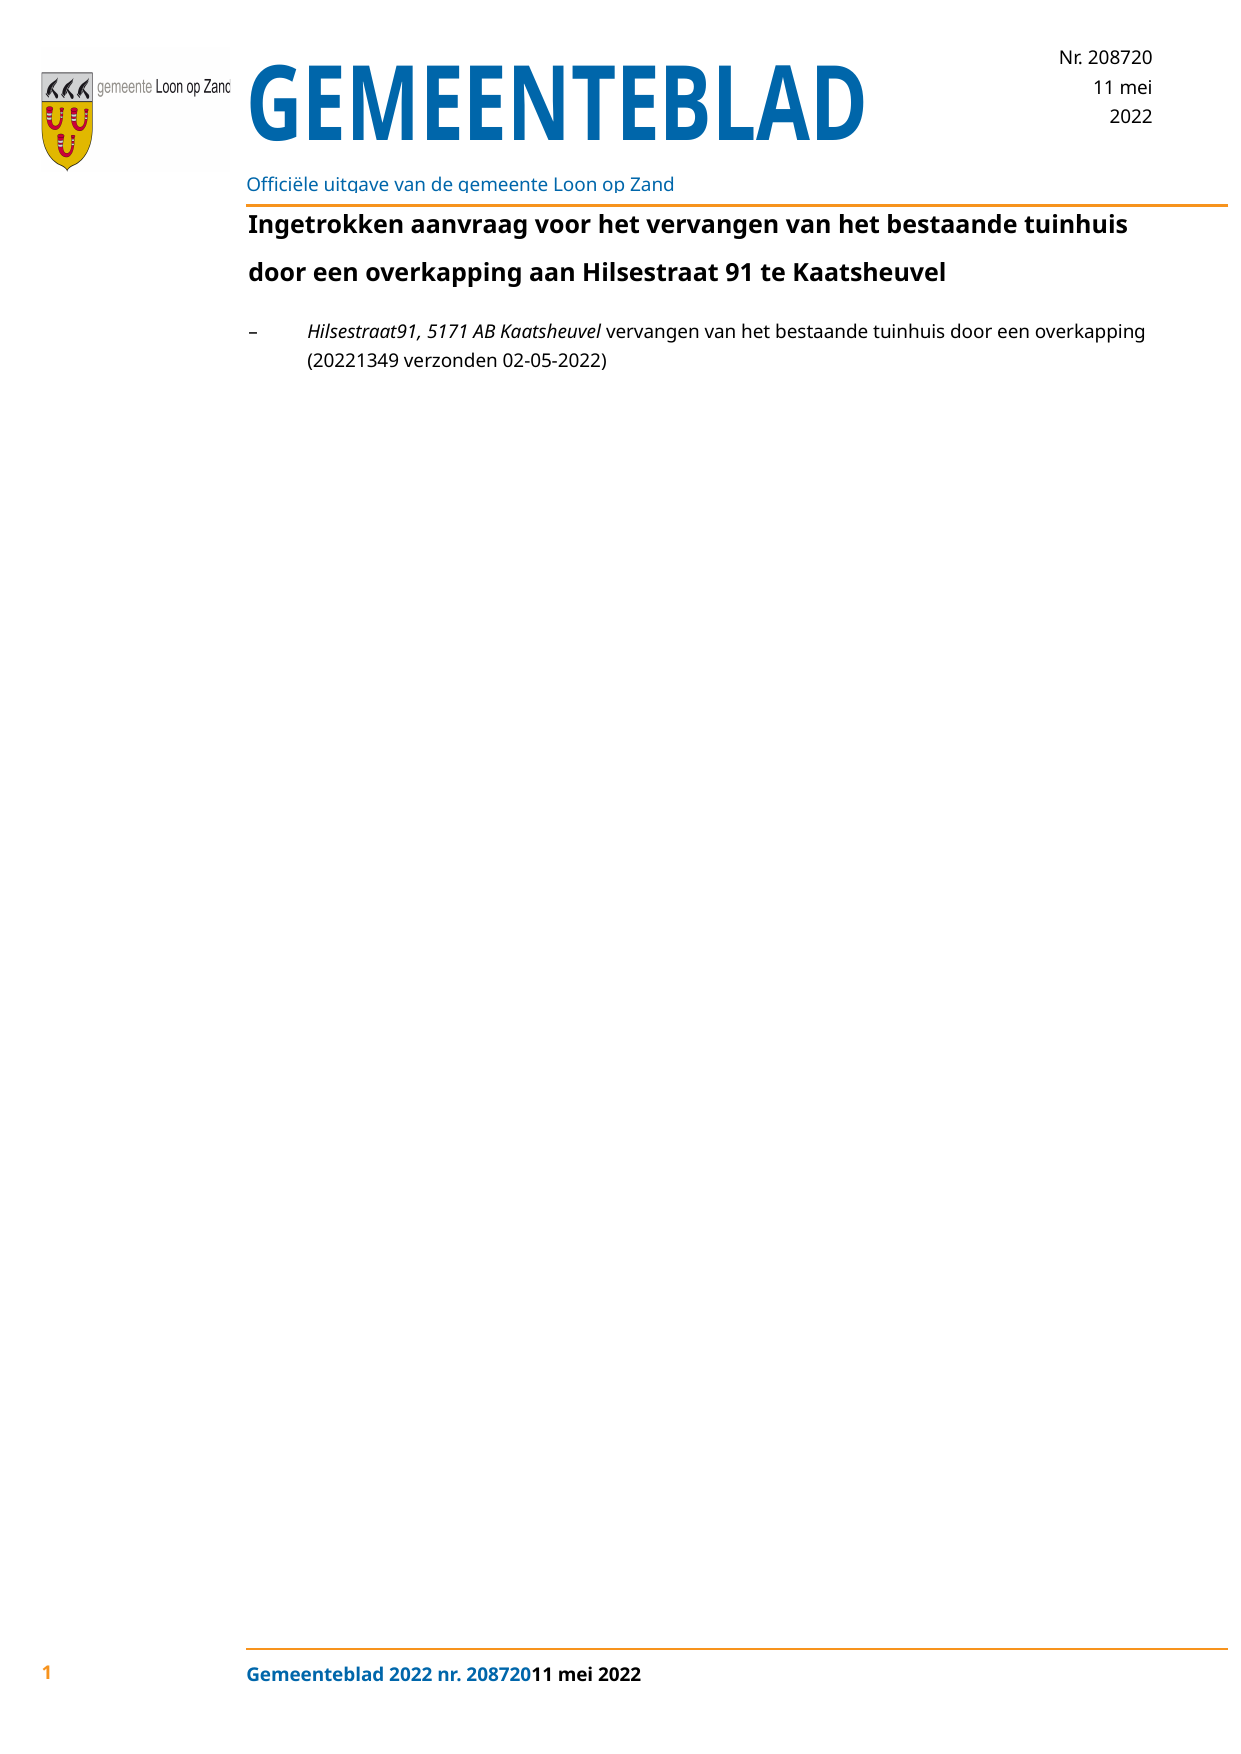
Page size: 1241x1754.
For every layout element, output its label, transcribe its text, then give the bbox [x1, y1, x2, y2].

list Hilsestraat91, 5171 AB Kaatsheuvel vervangen van het bestaande tuinhuis door een overkapping (20221349 verzonden 02-05-2022) [248, 318, 1152, 373]
picture [41, 47, 231, 172]
text Ingetrokken aanvraag voor het vervangen van het bestaande tuinhuis door een overkapping aan Hilsestraat 91 te Kaatsheuvel [248, 207, 1152, 288]
